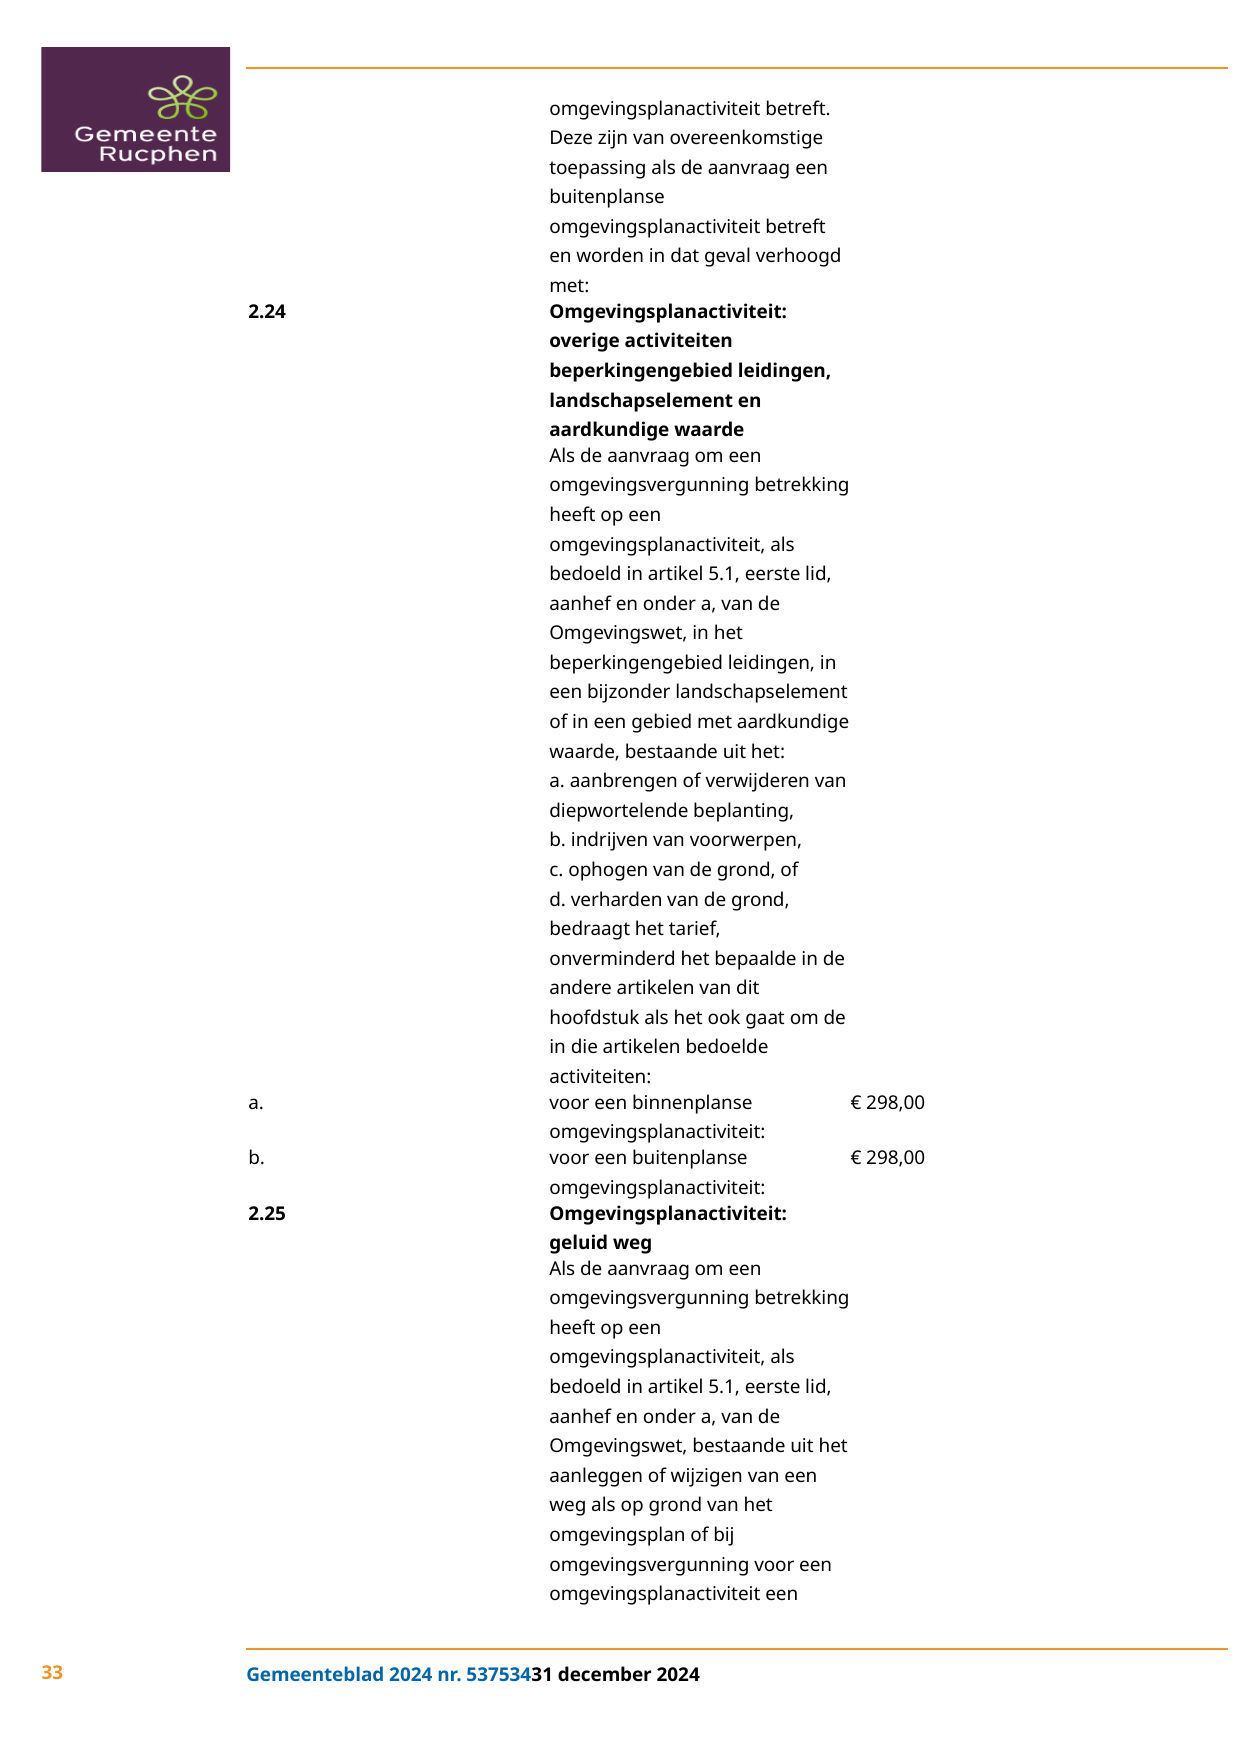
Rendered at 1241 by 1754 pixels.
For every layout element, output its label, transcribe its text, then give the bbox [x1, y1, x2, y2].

table_cell [850, 1255, 1152, 1606]
table_cell omgevingsplanactiviteit betreft. Deze zijn van overeenkomstige toepassing als de aanvraag een buitenplanse omgevingsplanactiviteit betreft en worden in dat geval verhoogd met: [549, 95, 850, 298]
table_cell [850, 298, 1152, 442]
table_cell Als de aanvraag om een omgevingsvergunning betrekking heeft op een omgevingsplanactiviteit, als bedoeld in artikel 5.1, eerste lid, aanhef en onder a, van de Omgevingswet, in het beperkingengebied leidingen, in een bijzonder landschapselement of in een gebied met aardkundige waarde, bestaande uit het: a. aanbrengen of verwijderen van diepwortelende beplanting, b. indrijven van voorwerpen, c. ophogen van de grond, of d. verharden van de grond, bedraagt het tarief, onverminderd het bepaalde in de andere artikelen van dit hoofdstuk als het ook gaat om de in die artikelen bedoelde activiteiten: [549, 442, 850, 1089]
table_cell [248, 95, 549, 298]
picture [41, 47, 231, 172]
table_cell [248, 1255, 549, 1606]
table_cell [850, 442, 1152, 1089]
table_cell b. [248, 1144, 549, 1200]
table_cell 2.25 [248, 1200, 549, 1255]
table_cell voor een buitenplanse omgevingsplanactiviteit: [549, 1144, 850, 1200]
table_cell voor een binnenplanse omgevingsplanactiviteit: [549, 1089, 850, 1144]
table_cell a. [248, 1089, 549, 1144]
table_cell [248, 442, 549, 1089]
table_cell € 298,00 [850, 1089, 1152, 1144]
table_cell Omgevingsplanactiviteit: overige activiteiten beperkingengebied leidingen, landschapselement en aardkundige waarde [549, 298, 850, 442]
table_cell Omgevingsplanactiviteit: geluid weg [549, 1200, 850, 1255]
table_cell € 298,00 [850, 1144, 1152, 1200]
table_cell [850, 1200, 1152, 1255]
table_cell 2.24 [248, 298, 549, 442]
table_cell [850, 95, 1152, 298]
table_cell Als de aanvraag om een omgevingsvergunning betrekking heeft op een omgevingsplanactiviteit, als bedoeld in artikel 5.1, eerste lid, aanhef en onder a, van de Omgevingswet, bestaande uit het aanleggen of wijzigen van een weg als op grond van het omgevingsplan of bij omgevingsvergunning voor een omgevingsplanactiviteit een [549, 1255, 850, 1606]
